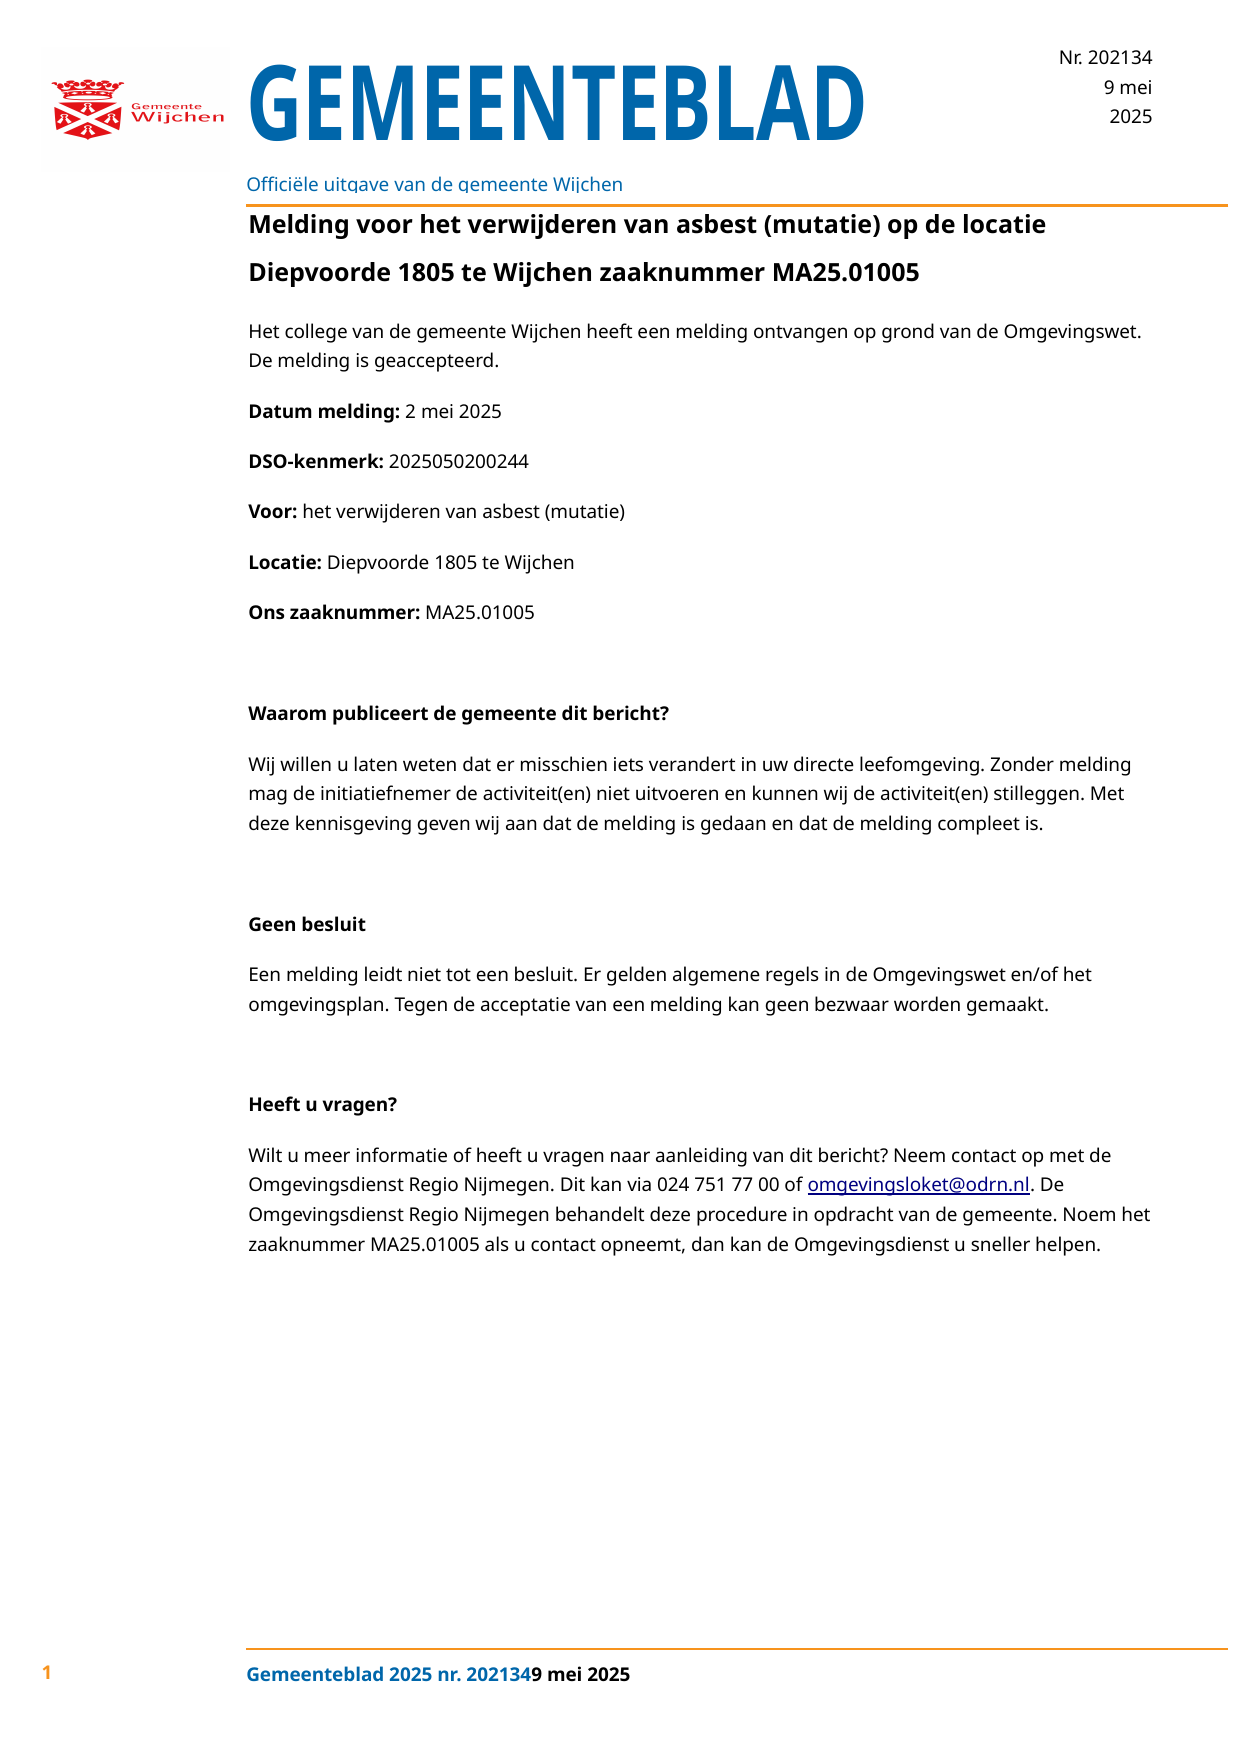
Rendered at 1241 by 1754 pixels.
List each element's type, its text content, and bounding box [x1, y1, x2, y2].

text Geen besluit [248, 911, 1152, 937]
picture [41, 47, 231, 172]
text Melding voor het verwijderen van asbest (mutatie) op de locatie Diepvoorde 1805 te Wijchen zaaknummer MA25.01005 [248, 207, 1152, 288]
text Wij willen u laten weten dat er misschien iets verandert in uw directe leefomgeving. Zonder melding mag de initiatiefnemer de activiteit(en) niet uitvoeren en kunnen wij de activiteit(en) stilleggen. Met deze kennisgeving geven wij aan dat de melding is gedaan en dat de melding compleet is. [248, 751, 1152, 836]
text Ons zaaknummer: MA25.01005 [248, 599, 1152, 625]
text Heeft u vragen? [248, 1092, 1152, 1117]
text Locatie: Diepvoorde 1805 te Wijchen [248, 549, 1152, 575]
text Voor: het verwijderen van asbest (mutatie) [248, 499, 1152, 524]
text DSO-kenmerk: 2025050200244 [248, 448, 1152, 474]
text Waarom publiceert de gemeente dit bericht? [248, 700, 1152, 726]
text Het college van de gemeente Wijchen heeft een melding ontvangen op grond van de Omgevingswet. De melding is geaccepteerd. [248, 318, 1152, 373]
text Een melding leidt niet tot een besluit. Er gelden algemene regels in de Omgevingswet en/of het omgevingsplan. Tegen de acceptatie van een melding kan geen bezwaar worden gemaakt. [248, 961, 1152, 1017]
text Datum melding: 2 mei 2025 [248, 398, 1152, 424]
text Wilt u meer informatie of heeft u vragen naar aanleiding van dit bericht? Neem contact op met de Omgevingsdienst Regio Nijmegen. Dit kan via 024 751 77 00 of omgevingsloket@odrn.nl. De Omgevingsdienst Regio Nijmegen behandelt deze procedure in opdracht van de gemeente. Noem het zaaknummer MA25.01005 als u contact opneemt, dan kan de Omgevingsdienst u sneller helpen. [248, 1142, 1152, 1257]
